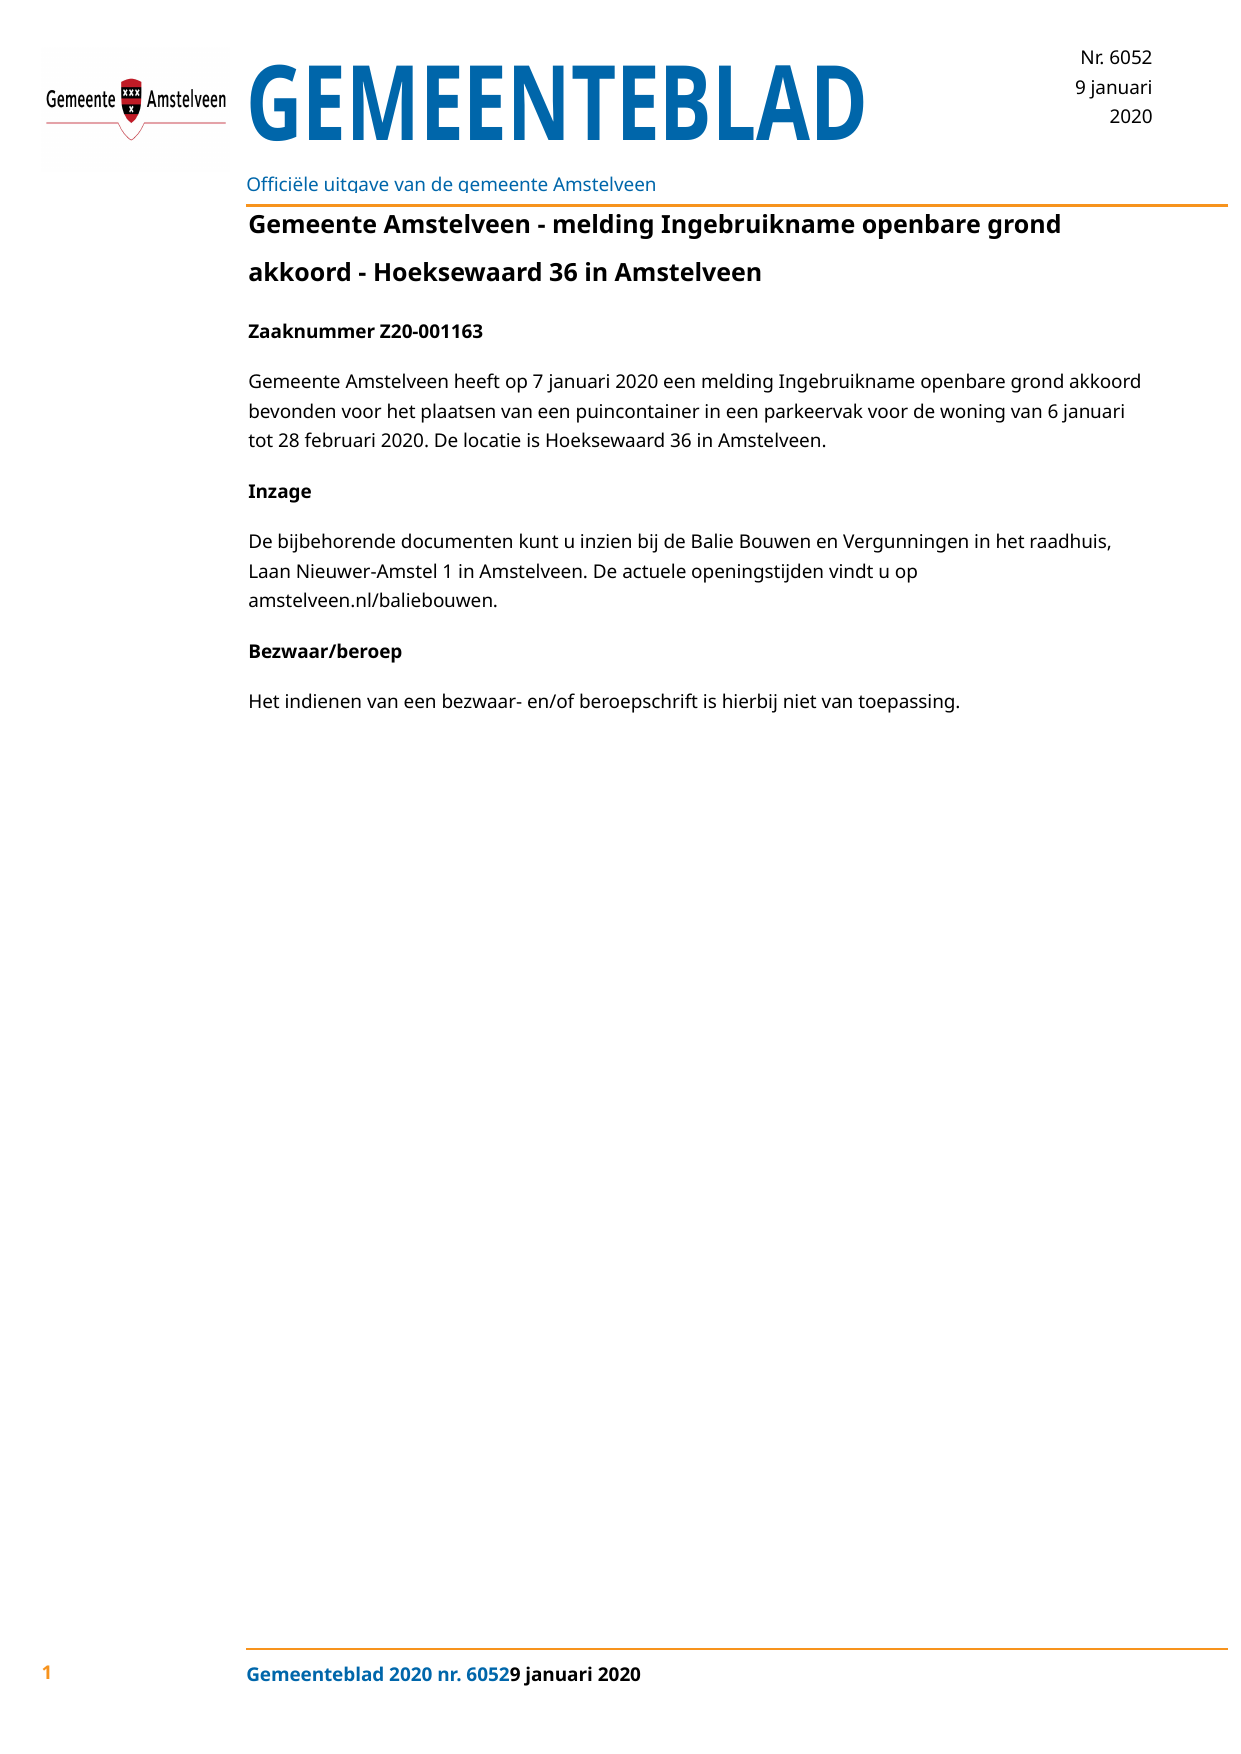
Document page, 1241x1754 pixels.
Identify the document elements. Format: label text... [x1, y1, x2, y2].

text Bezwaar/beroep [248, 638, 1152, 664]
text Zaaknummer Z20-001163 [248, 318, 1152, 344]
text De bijbehorende documenten kunt u inzien bij de Balie Bouwen en Vergunningen in het raadhuis, Laan Nieuwer-Amstel 1 in Amstelveen. De actuele openingstijden vindt u op amstelveen.nl/baliebouwen. [248, 528, 1152, 613]
text Inzage [248, 478, 1152, 504]
text Het indienen van een bezwaar- en/of beroepschrift is hierbij niet van toepassing. [248, 688, 1152, 714]
text Gemeente Amstelveen heeft op 7 januari 2020 een melding Ingebruikname openbare grond akkoord bevonden voor het plaatsen van een puincontainer in een parkeervak voor de woning van 6 januari tot 28 februari 2020. De locatie is Hoeksewaard 36 in Amstelveen. [248, 368, 1152, 453]
text Gemeente Amstelveen - melding Ingebruikname openbare grond akkoord - Hoeksewaard 36 in Amstelveen [248, 207, 1152, 288]
picture [41, 47, 231, 172]
